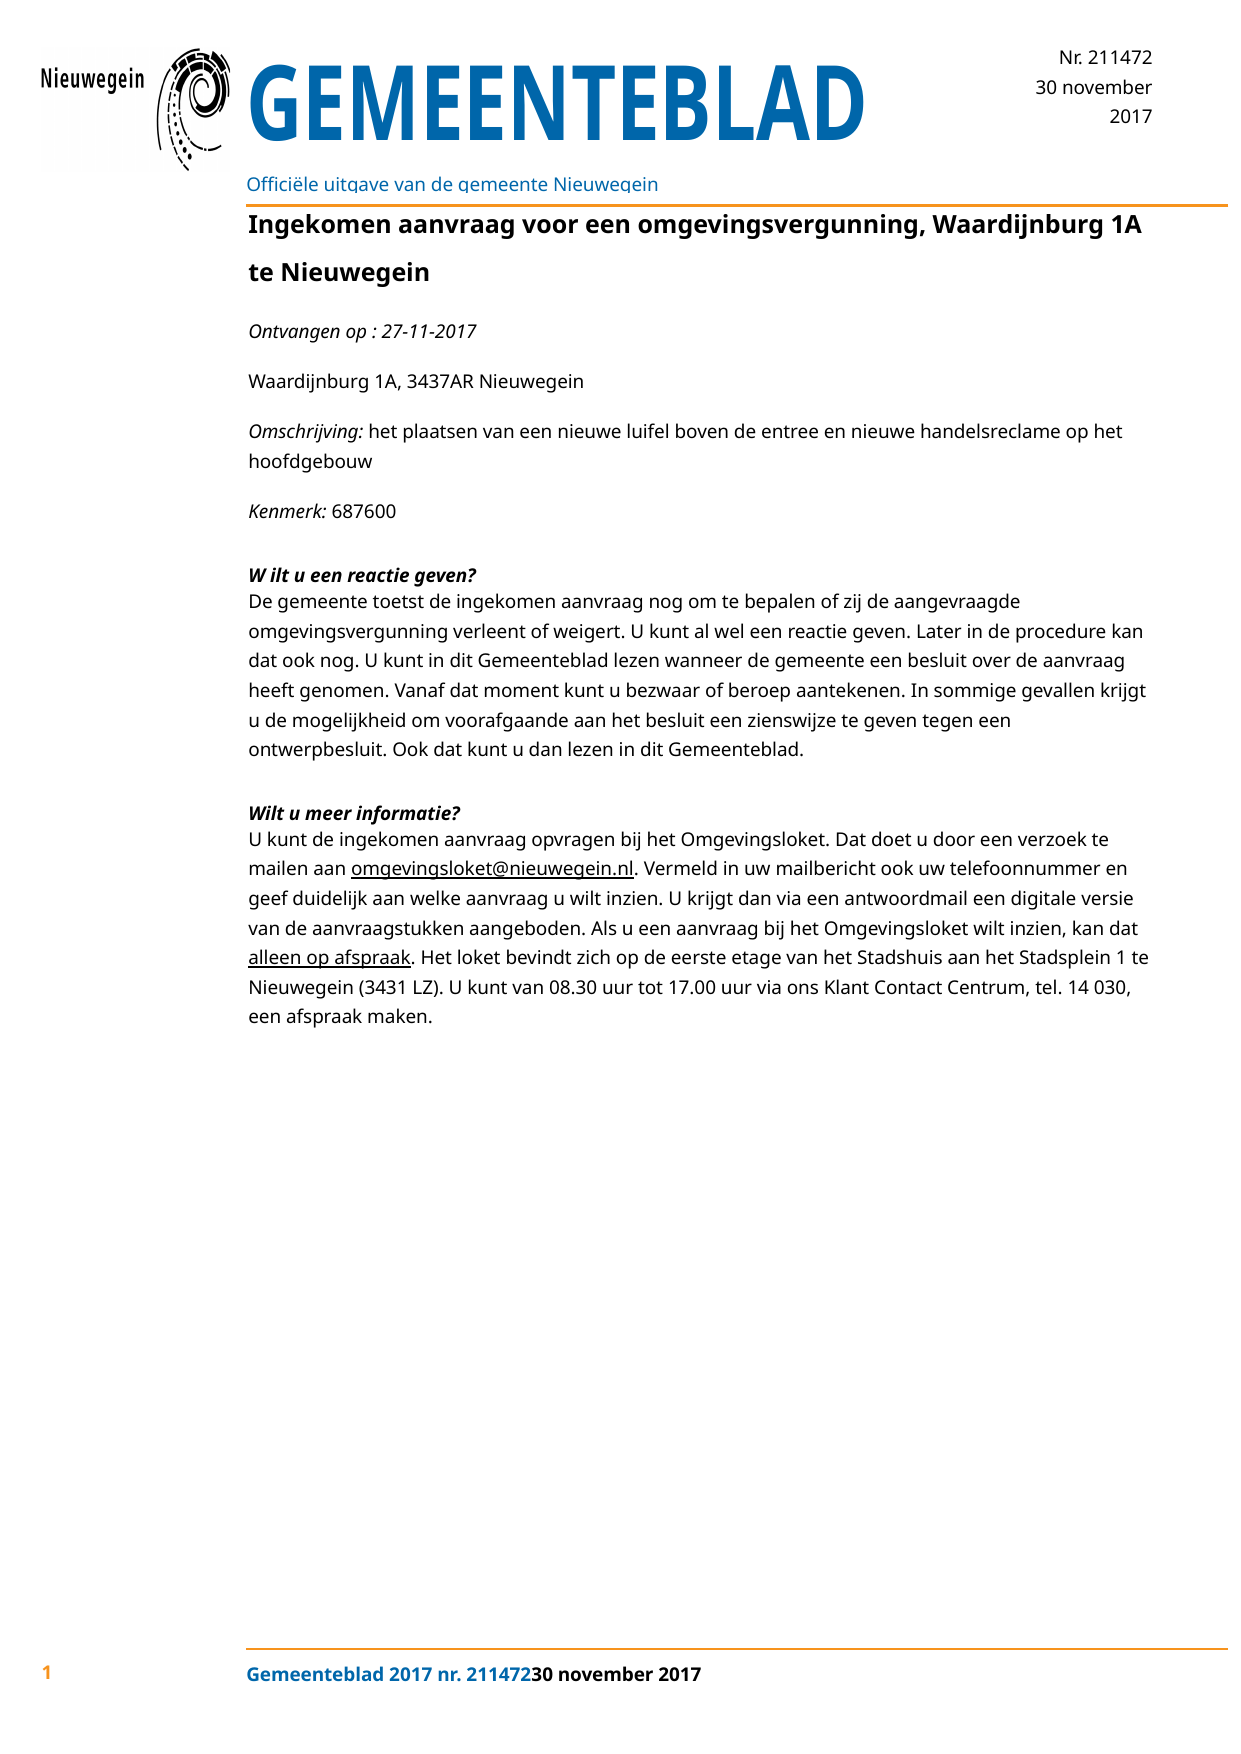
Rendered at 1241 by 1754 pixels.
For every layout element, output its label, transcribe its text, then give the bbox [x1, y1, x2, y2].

picture [41, 47, 231, 172]
text Omschrijving: het plaatsen van een nieuwe luifel boven de entree en nieuwe handelsreclame op het hoofdgebouw [248, 419, 1152, 474]
text W ilt u een reactie geven? [248, 563, 1152, 588]
text U kunt de ingekomen aanvraag opvragen bij het Omgevingsloket. Dat doet u door een verzoek te mailen aan omgevingsloket@nieuwegein.nl. Vermeld in uw mailbericht ook uw telefoonnummer en geef duidelijk aan welke aanvraag u wilt inzien. U krijgt dan via een antwoordmail een digitale versie van de aanvraagstukken aangeboden. Als u een aanvraag bij het Omgevingsloket wilt inzien, kan dat alleen op afspraak. Het loket bevindt zich op de eerste etage van het Stadshuis aan het Stadsplein 1 te Nieuwegein (3431 LZ). U kunt van 08.30 uur tot 17.00 uur via ons Klant Contact Centrum, tel. 14 030, een afspraak maken. [248, 826, 1152, 1029]
text Wilt u meer informatie? [248, 800, 1152, 826]
text Ontvangen op : 27-11-2017 [248, 318, 1152, 344]
text Kenmerk: 687600 [248, 499, 1152, 524]
text Waardijnburg 1A, 3437AR Nieuwegein [248, 368, 1152, 394]
text De gemeente toetst de ingekomen aanvraag nog om te bepalen of zij de aangevraagde omgevingsvergunning verleent of weigert. U kunt al wel een reactie geven. Later in de procedure kan dat ook nog. U kunt in dit Gemeenteblad lezen wanneer de gemeente een besluit over de aanvraag heeft genomen. Vanaf dat moment kunt u bezwaar of beroep aantekenen. In sommige gevallen krijgt u de mogelijkheid om voorafgaande aan het besluit een zienswijze te geven tegen een ontwerpbesluit. Ook dat kunt u dan lezen in dit Gemeenteblad. [248, 588, 1152, 762]
text Ingekomen aanvraag voor een omgevingsvergunning, Waardijnburg 1A te Nieuwegein [248, 207, 1152, 288]
